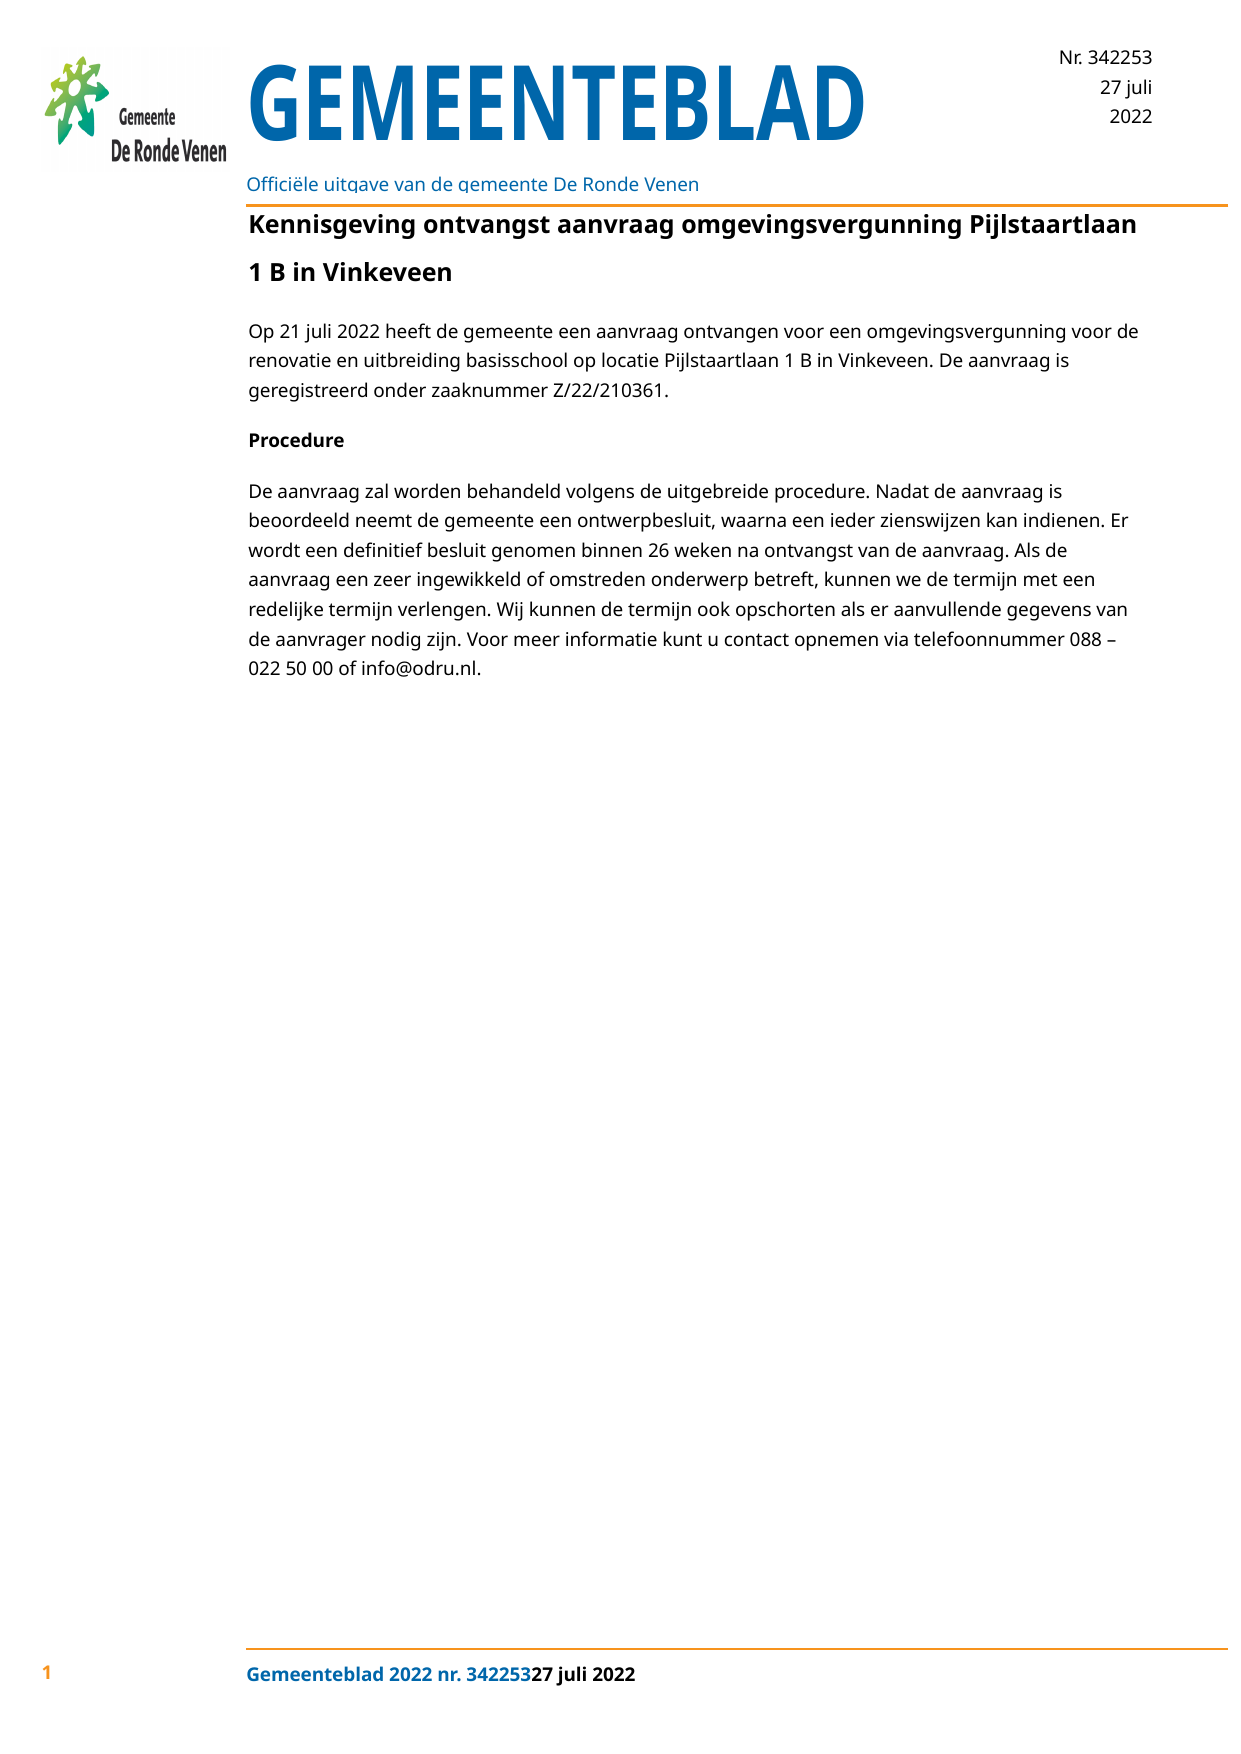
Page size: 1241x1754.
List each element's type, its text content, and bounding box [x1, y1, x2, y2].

text Kennisgeving ontvangst aanvraag omgevingsvergunning Pijlstaartlaan 1 B in Vinkeveen [248, 207, 1152, 288]
text De aanvraag zal worden behandeld volgens de uitgebreide procedure. Nadat de aanvraag is beoordeeld neemt de gemeente een ontwerpbesluit, waarna een ieder zienswijzen kan indienen. Er wordt een definitief besluit genomen binnen 26 weken na ontvangst van de aanvraag. Als de aanvraag een zeer ingewikkeld of omstreden onderwerp betreft, kunnen we de termijn met een redelijke termijn verlengen. Wij kunnen de termijn ook opschorten als er aanvullende gegevens van de aanvrager nodig zijn. Voor meer informatie kunt u contact opnemen via telefoonnummer 088 – 022 50 00 of info@odru.nl. [248, 478, 1152, 681]
text Op 21 juli 2022 heeft de gemeente een aanvraag ontvangen voor een omgevingsvergunning voor de renovatie en uitbreiding basisschool op locatie Pijlstaartlaan 1 B in Vinkeveen. De aanvraag is geregistreerd onder zaaknummer Z/22/210361. [248, 318, 1152, 403]
picture [41, 47, 231, 172]
text Procedure [248, 427, 1152, 453]
